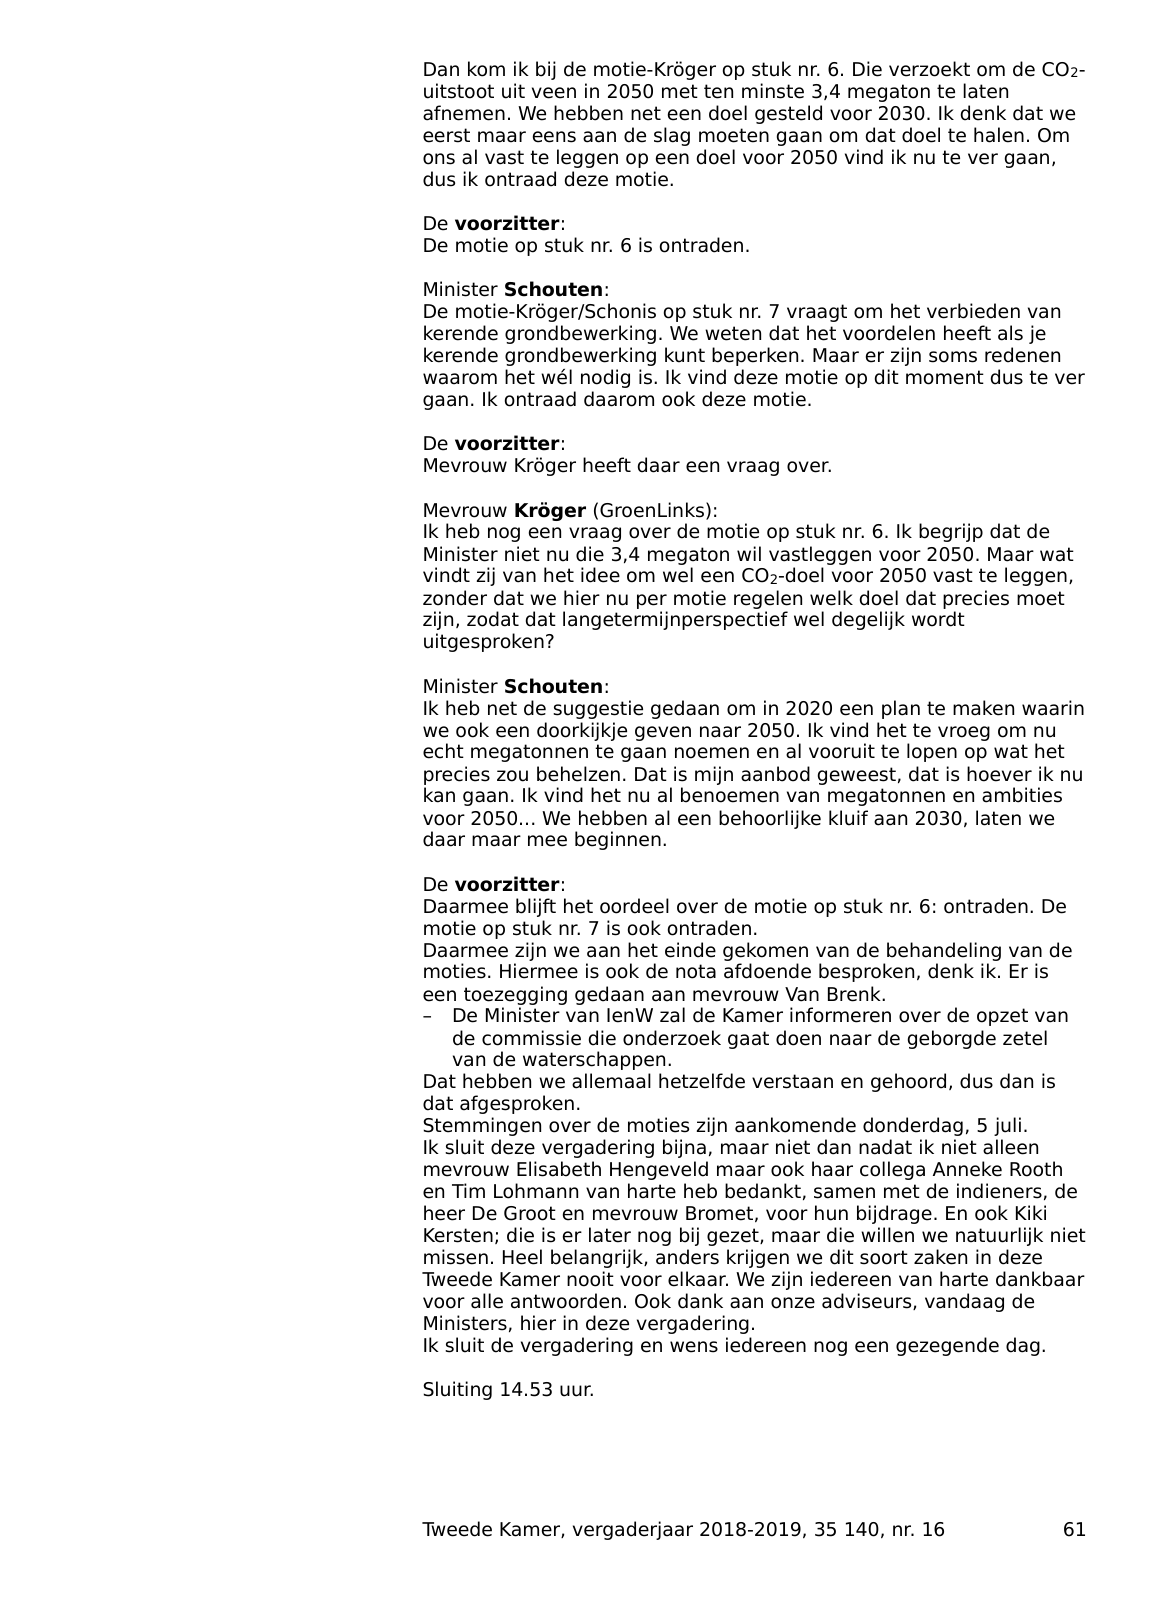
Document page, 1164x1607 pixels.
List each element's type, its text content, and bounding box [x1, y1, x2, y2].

text De voorzitter: [422, 433, 1087, 455]
text Ik sluit deze vergadering bijna, maar niet dan nadat ik niet alleen mevrouw Elisabeth Hengeveld maar ook haar collega Anneke Rooth en Tim Lohmann van harte heb bedankt, samen met de indieners, de heer De Groot en mevrouw Bromet, voor hun bijdrage. En ook Kiki Kersten; die is er later nog bij gezet, maar die willen we natuurlijk niet missen. Heel belangrijk, anders krijgen we dit soort zaken in deze Tweede Kamer nooit voor elkaar. We zijn iedereen van harte dankbaar voor alle antwoorden. Ook dank aan onze adviseurs, vandaag de Ministers, hier in deze vergadering. [422, 1137, 1087, 1335]
text De motie-Kröger/Schonis op stuk nr. 7 vraagt om het verbieden van kerende grondbewerking. We weten dat het voordelen heeft als je kerende grondbewerking kunt beperken. Maar er zijn soms redenen waarom het wél nodig is. Ik vind deze motie op dit moment dus te ver gaan. Ik ontraad daarom ook deze motie. [422, 301, 1087, 411]
text Minister Schouten: [422, 676, 1087, 697]
text Daarmee blijft het oordeel over de motie op stuk nr. 6: ontraden. De motie op stuk nr. 7 is ook ontraden. [422, 896, 1087, 939]
text Mevrouw Kröger heeft daar een vraag over. [422, 455, 1087, 477]
text Ik heb net de suggestie gedaan om in 2020 een plan te maken waarin we ook een doorkijkje geven naar 2050. Ik vind het te vroeg om nu echt megatonnen te gaan noemen en al vooruit te lopen op wat het precies zou behelzen. Dat is mijn aanbod geweest, dat is hoever ik nu kan gaan. Ik vind het nu al benoemen van megatonnen en ambities voor 2050... We hebben al een behoorlijke kluif aan 2030, laten we daar maar mee beginnen. [422, 697, 1087, 851]
text De motie op stuk nr. 6 is ontraden. [422, 235, 1087, 257]
text – De Minister van IenW zal de Kamer informeren over de opzet van de commissie die onderzoek gaat doen naar de geborgde zetel van de waterschappen. [422, 1005, 1087, 1071]
text De voorzitter: [422, 213, 1087, 235]
text Stemmingen over de moties zijn aankomende donderdag, 5 juli. [422, 1115, 1087, 1137]
text Ik sluit de vergadering en wens iedereen nog een gezegende dag. [422, 1335, 1087, 1357]
text De voorzitter: [422, 873, 1087, 896]
text Dan kom ik bij de motie-Kröger op stuk nr. 6. Die verzoekt om de CO2-uitstoot uit veen in 2050 met ten minste 3,4 megaton te laten afnemen. We hebben net een doel gesteld voor 2030. Ik denk dat we eerst maar eens aan de slag moeten gaan om dat doel te halen. Om ons al vast te leggen op een doel voor 2050 vind ik nu te ver gaan, dus ik ontraad deze motie. [422, 59, 1087, 191]
text Mevrouw Kröger (GroenLinks): [422, 499, 1087, 521]
text Ik heb nog een vraag over de motie op stuk nr. 6. Ik begrijp dat de Minister niet nu die 3,4 megaton wil vastleggen voor 2050. Maar wat vindt zij van het idee om wel een CO2-doel voor 2050 vast te leggen, zonder dat we hier nu per motie regelen welk doel dat precies moet zijn, zodat dat langetermijnperspectief wel degelijk wordt uitgesproken? [422, 521, 1087, 653]
text Minister Schouten: [422, 279, 1087, 301]
text Dat hebben we allemaal hetzelfde verstaan en gehoord, dus dan is dat afgesproken. [422, 1071, 1087, 1115]
text Daarmee zijn we aan het einde gekomen van de behandeling van de moties. Hiermee is ook de nota afdoende besproken, denk ik. Er is een toezegging gedaan aan mevrouw Van Brenk. [422, 939, 1087, 1005]
text Sluiting 14.53 uur. [422, 1379, 1087, 1401]
